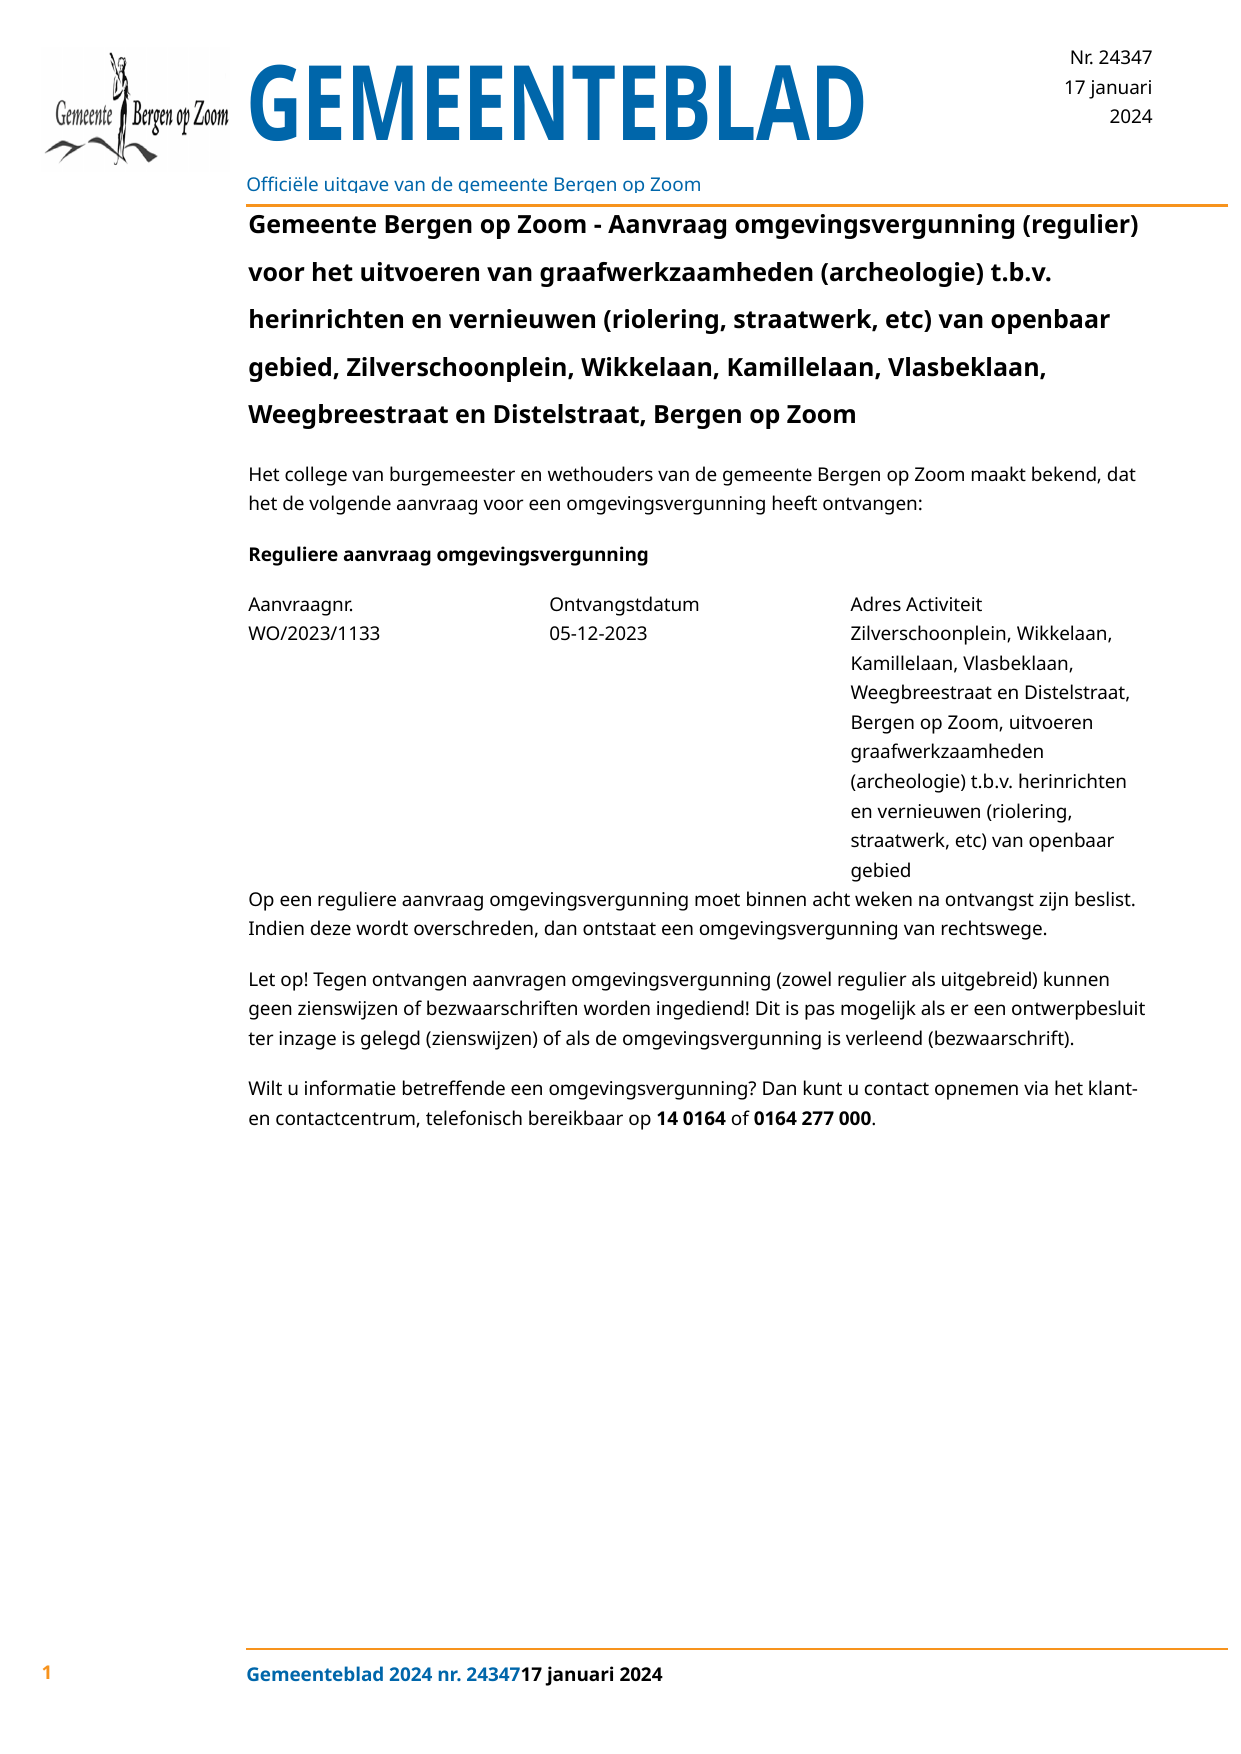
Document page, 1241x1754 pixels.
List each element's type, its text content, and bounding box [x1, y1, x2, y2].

table_header 05-12-2023 [549, 620, 850, 883]
table_header Aanvraagnr. [248, 591, 549, 617]
table_header Adres Activiteit [850, 591, 1152, 617]
text Op een reguliere aanvraag omgevingsvergunning moet binnen acht weken na ontvangst zijn beslist. Indien deze wordt overschreden, dan ontstaat een omgevingsvergunning van rechtswege. [248, 886, 1152, 941]
text Let op! Tegen ontvangen aanvragen omgevingsvergunning (zowel regulier als uitgebreid) kunnen geen zienswijzen of bezwaarschriften worden ingediend! Dit is pas mogelijk als er een ontwerpbesluit ter inzage is gelegd (zienswijzen) of als de omgevingsvergunning is verleend (bezwaarschrift). [248, 966, 1152, 1051]
text Reguliere aanvraag omgevingsvergunning [248, 541, 1152, 566]
text Het college van burgemeester en wethouders van de gemeente Bergen op Zoom maakt bekend, dat het de volgende aanvraag voor een omgevingsvergunning heeft ontvangen: [248, 461, 1152, 516]
text Wilt u informatie betreffende een omgevingsvergunning? Dan kunt u contact opnemen via het klant- en contactcentrum, telefonisch bereikbaar op 14 0164 of 0164 277 000. [248, 1076, 1152, 1131]
picture [41, 47, 231, 172]
table_header Ontvangstdatum [549, 591, 850, 617]
table_header WO/2023/1133 [248, 620, 549, 883]
text Gemeente Bergen op Zoom - Aanvraag omgevingsvergunning (regulier) voor het uitvoeren van graafwerkzaamheden (archeologie) t.b.v. herinrichten en vernieuwen (riolering, straatwerk, etc) van openbaar gebied, Zilverschoonplein, Wikkelaan, Kamillelaan, Vlasbeklaan, Weegbreestraat en Distelstraat, Bergen op Zoom [248, 207, 1152, 431]
table_header Zilverschoonplein, Wikkelaan, Kamillelaan, Vlasbeklaan, Weegbreestraat en Distelstraat, Bergen op Zoom, uitvoeren graafwerkzaamheden (archeologie) t.b.v. herinrichten en vernieuwen (riolering, straatwerk, etc) van openbaar gebied [850, 620, 1152, 883]
